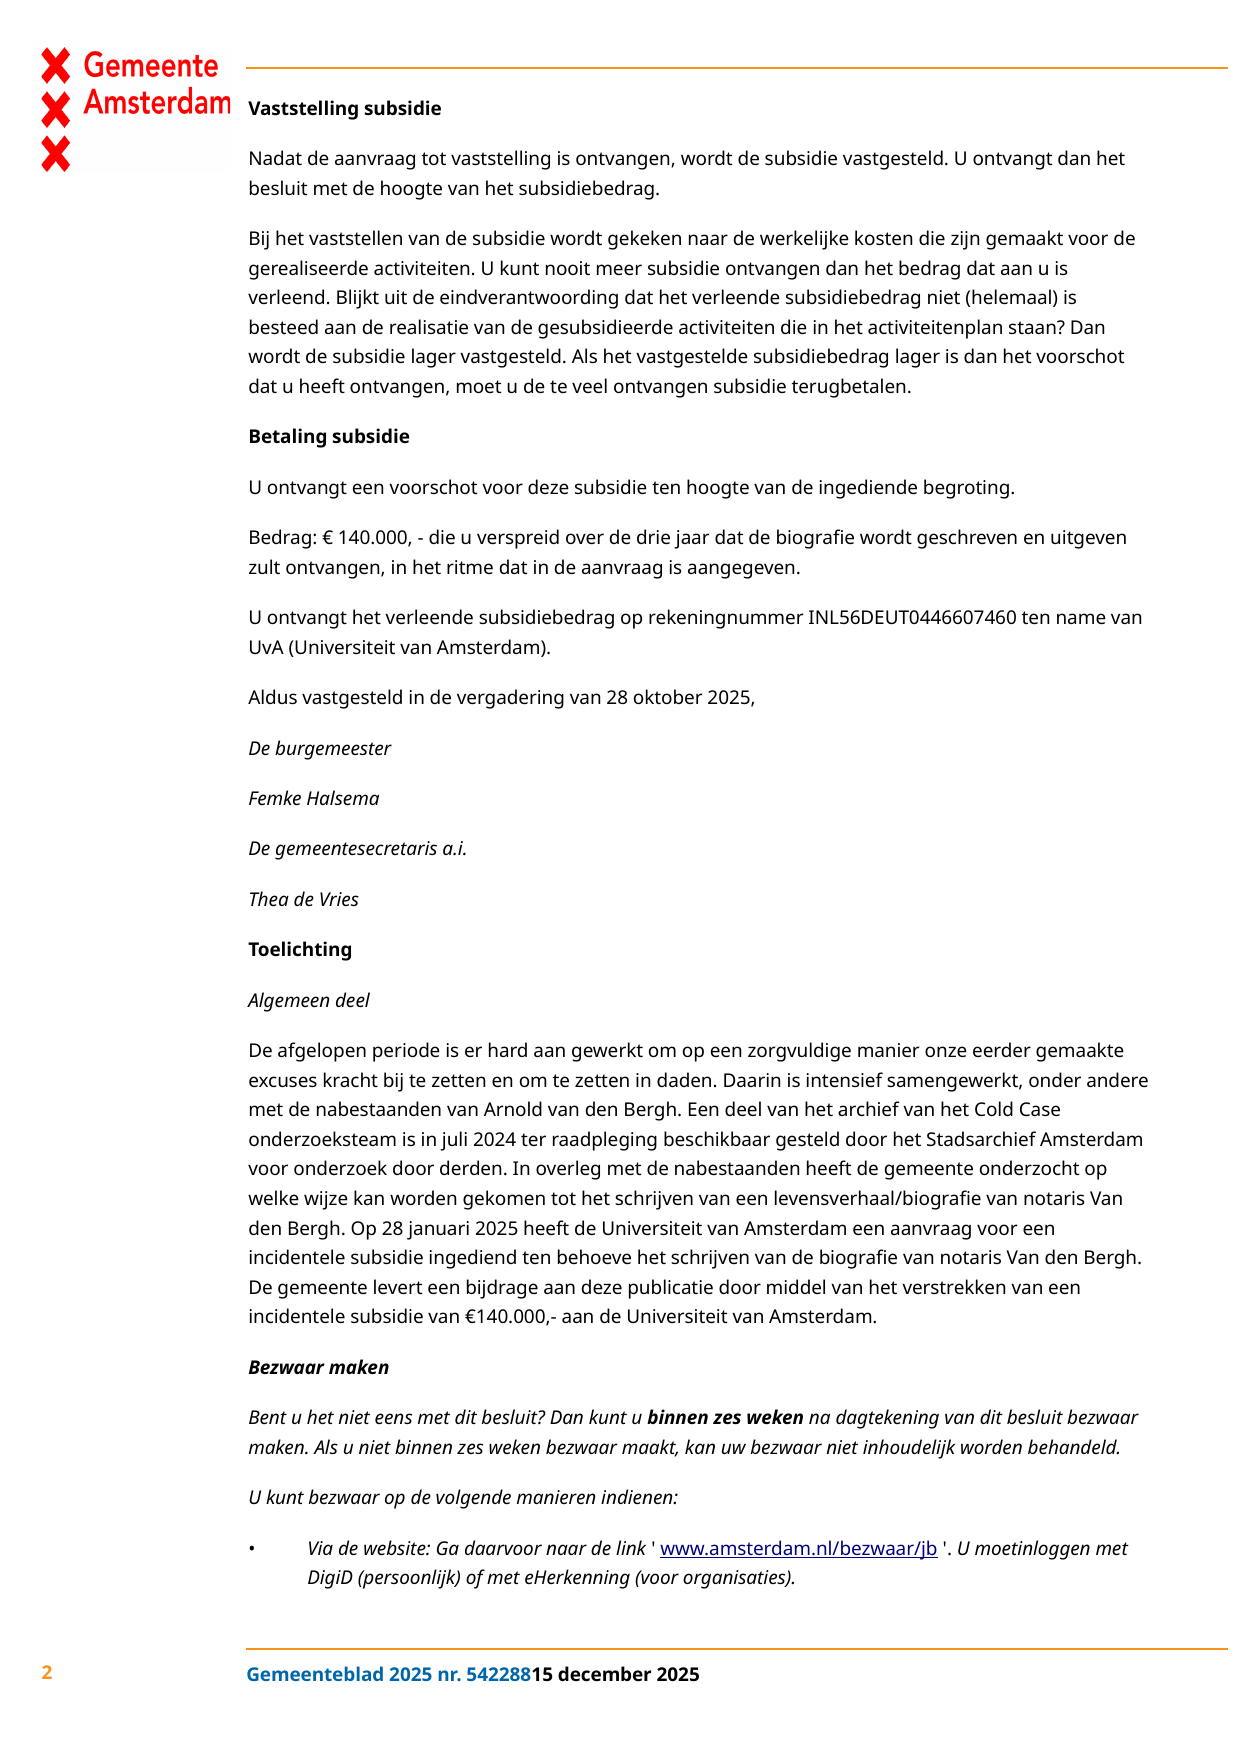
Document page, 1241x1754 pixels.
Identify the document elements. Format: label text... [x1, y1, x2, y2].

text Vaststelling subsidie [248, 95, 1152, 121]
text Toelichting [248, 936, 1152, 962]
text U kunt bezwaar op de volgende manieren indienen: [248, 1484, 1152, 1510]
text De afgelopen periode is er hard aan gewerkt om op een zorgvuldige manier onze eerder gemaakte excuses kracht bij te zetten en om te zetten in daden. Daarin is intensief samengewerkt, onder andere met de nabestaanden van Arnold van den Bergh. Een deel van het archief van het Cold Case onderzoeksteam is in juli 2024 ter raadpleging beschikbaar gesteld door het Stadsarchief Amsterdam voor onderzoek door derden. In overleg met de nabestaanden heeft de gemeente onderzocht op welke wijze kan worden gekomen tot het schrijven van een levensverhaal/biografie van notaris Van den Bergh. Op 28 januari 2025 heeft de Universiteit van Amsterdam een aanvraag voor een incidentele subsidie ingediend ten behoeve het schrijven van de biografie van notaris Van den Bergh. De gemeente levert een bijdrage aan deze publicatie door middel van het verstrekken van een incidentele subsidie van €140.000,- aan de Universiteit van Amsterdam. [248, 1037, 1152, 1329]
text Betaling subsidie [248, 423, 1152, 449]
text Bedrag: € 140.000, - die u verspreid over de drie jaar dat de biografie wordt geschreven en uitgeven zult ontvangen, in het ritme dat in de aanvraag is aangegeven. [248, 524, 1152, 580]
text Bij het vaststellen van de subsidie wordt gekeken naar de werkelijke kosten die zijn gemaakt voor de gerealiseerde activiteiten. U kunt nooit meer subsidie ontvangen dan het bedrag dat aan u is verleend. Blijkt uit de eindverantwoording dat het verleende subsidiebedrag niet (helemaal) is besteed aan de realisatie van de gesubsidieerde activiteiten die in het activiteitenplan staan? Dan wordt de subsidie lager vastgesteld. Als het vastgestelde subsidiebedrag lager is dan het voorschot dat u heeft ontvangen, moet u de te veel ontvangen subsidie terugbetalen. [248, 225, 1152, 399]
picture [41, 47, 231, 172]
list Via de website: Ga daarvoor naar de link ' www.amsterdam.nl/bezwaar/jb '. U moetinloggen met DigiD (persoonlijk) of met eHerkenning (voor organisaties). [248, 1535, 1152, 1590]
text Bezwaar maken [248, 1354, 1152, 1380]
text De burgemeester [248, 735, 1152, 761]
text U ontvangt een voorschot voor deze subsidie ten hoogte van de ingediende begroting. [248, 474, 1152, 500]
text Thea de Vries [248, 886, 1152, 912]
text Femke Halsema [248, 785, 1152, 811]
text De gemeentesecretaris a.i. [248, 836, 1152, 861]
text Nadat de aanvraag tot vaststelling is ontvangen, wordt de subsidie vastgesteld. U ontvangt dan het besluit met de hoogte van het subsidiebedrag. [248, 145, 1152, 201]
text Bent u het niet eens met dit besluit? Dan kunt u binnen zes weken na dagtekening van dit besluit bezwaar maken. Als u niet binnen zes weken bezwaar maakt, kan uw bezwaar niet inhoudelijk worden behandeld. [248, 1404, 1152, 1460]
text Algemeen deel [248, 987, 1152, 1013]
text Aldus vastgesteld in de vergadering van 28 oktober 2025, [248, 684, 1152, 710]
text U ontvangt het verleende subsidiebedrag op rekeningnummer INL56DEUT0446607460 ten name van UvA (Universiteit van Amsterdam). [248, 604, 1152, 660]
